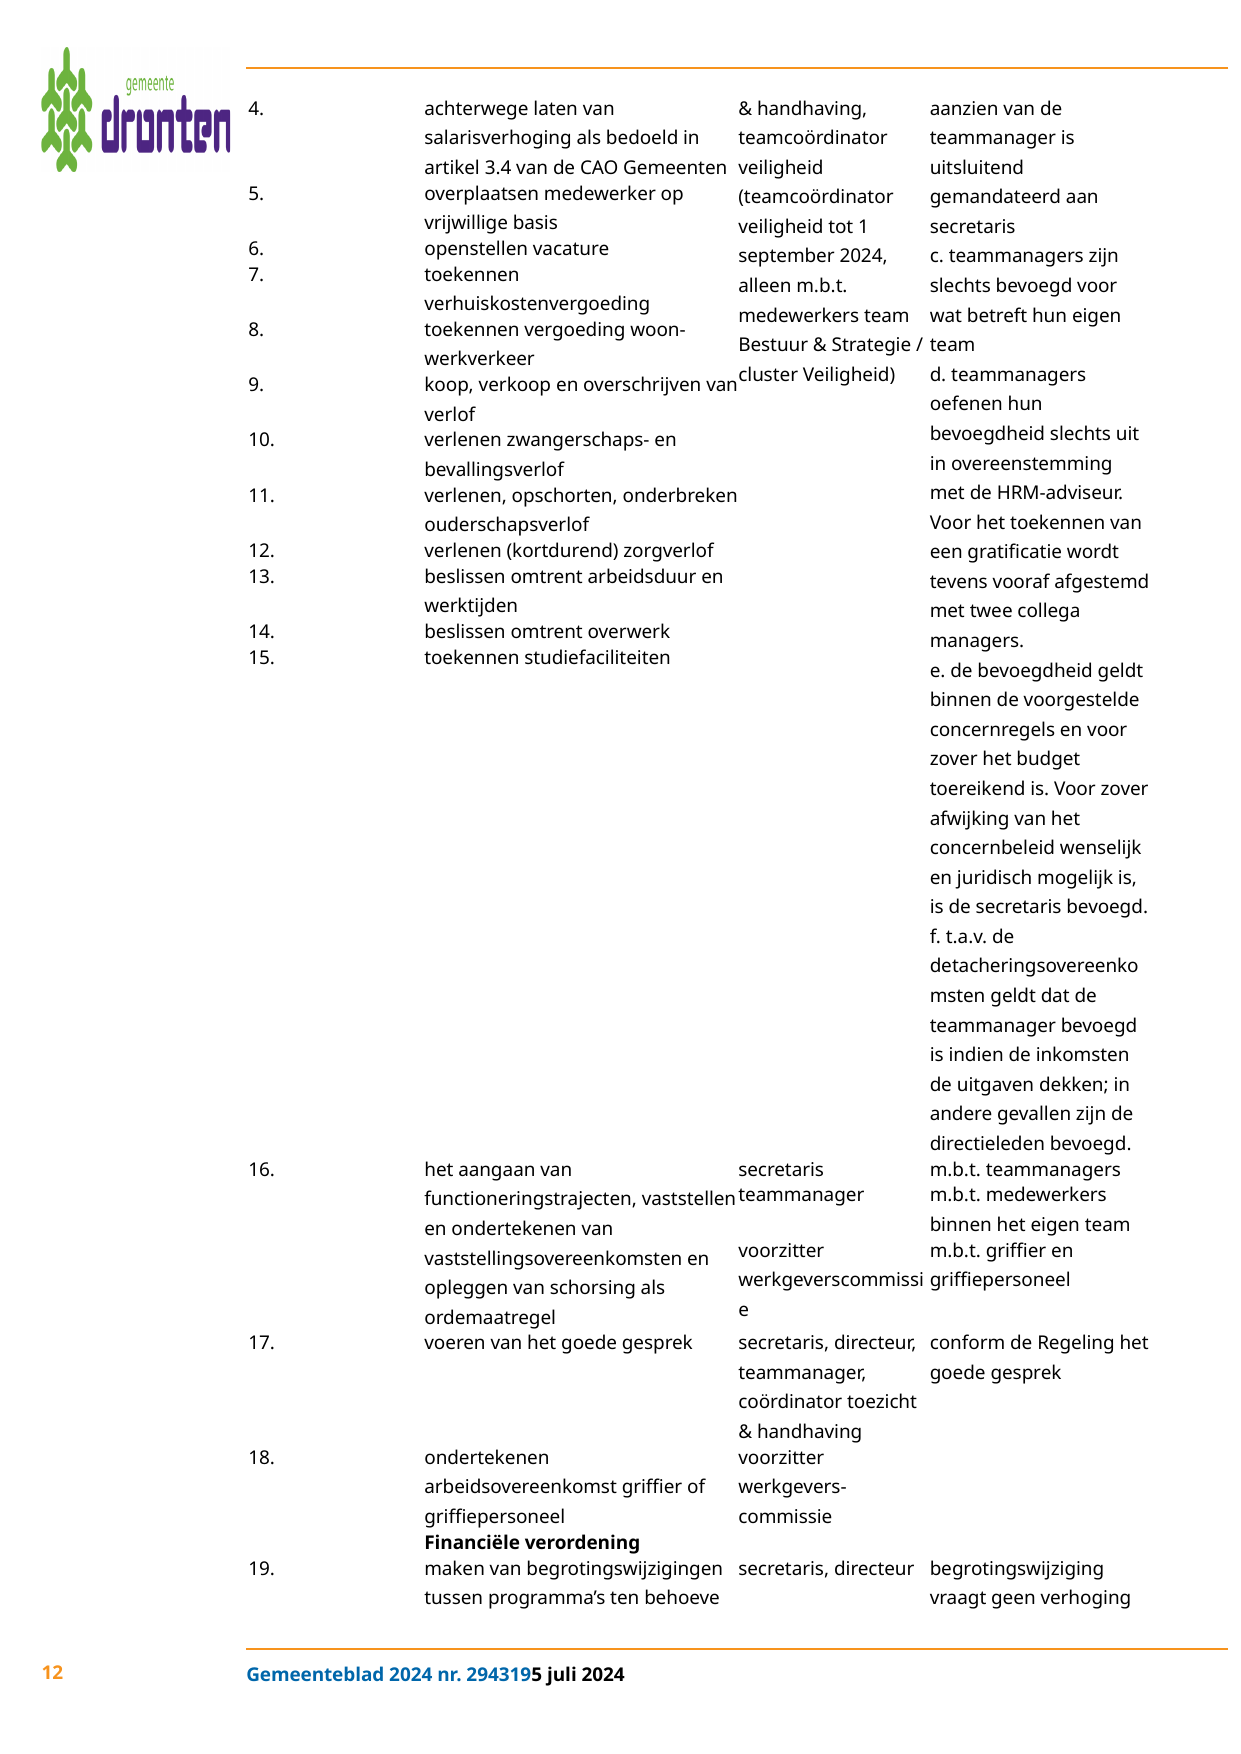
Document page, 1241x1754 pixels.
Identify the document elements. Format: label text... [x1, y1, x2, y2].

table_cell toekennen verhuiskostenvergoeding [424, 261, 738, 316]
table_cell verlenen (kortdurend) zorgverlof [424, 537, 738, 563]
table_cell beslissen omtrent arbeidsduur en werktijden [424, 563, 738, 618]
table_cell 4. [248, 95, 424, 180]
table_cell 8. [248, 316, 424, 371]
table_cell Financiële verordening [424, 1529, 1152, 1555]
table_cell m.b.t. medewerkers binnen het eigen team [930, 1182, 1152, 1237]
table_cell teammanager [738, 1182, 929, 1237]
table_cell overplaatsen medewerker op vrijwillige basis [424, 180, 738, 235]
table_cell 5. [248, 180, 424, 235]
table_cell 10. [248, 427, 424, 482]
table_cell het aangaan van functioneringstrajecten, vaststellen en ondertekenen van vaststellingsovereenkomsten en opleggen van schorsing als ordemaatregel [424, 1156, 738, 1329]
table_cell toekennen vergoeding woon- werkverkeer [424, 316, 738, 371]
table_cell 13. [248, 563, 424, 618]
table_cell conform de Regeling het goede gesprek [930, 1330, 1152, 1444]
table_cell voeren van het goede gesprek [424, 1330, 738, 1444]
table_cell voorzitter werkgevers-commissie [738, 1444, 929, 1529]
table_cell 14. [248, 618, 424, 644]
picture [41, 47, 231, 172]
table_cell verlenen, opschorten, onderbreken ouderschapsverlof [424, 482, 738, 537]
table_cell 6. [248, 235, 424, 261]
table_cell secretaris, directeur, teammanager, coördinator toezicht & handhaving [738, 1330, 929, 1444]
table_cell openstellen vacature [424, 235, 738, 261]
table_cell 16. [248, 1156, 424, 1329]
table_cell begrotingswijziging vraagt geen verhoging [930, 1555, 1152, 1610]
table_cell aanzien van de teammanager is uitsluitend gemandateerd aan secretaris c. teammanagers zijn slechts bevoegd voor wat betreft hun eigen team d. teammanagers oefenen hun bevoegdheid slechts uit in overeenstemming met de HRM-adviseur. Voor het toekennen van een gratificatie wordt tevens vooraf afgestemd met twee collega managers. e. de bevoegdheid geldt binnen de voorgestelde concernregels en voor zover het budget toereikend is. Voor zover afwijking van het concernbeleid wenselijk en juridisch mogelijk is, is de secretaris bevoegd. f. t.a.v. de detacheringsovereenkomsten geldt dat de teammanager bevoegd is indien de inkomsten de uitgaven dekken; in andere gevallen zijn de directieleden bevoegd. [930, 95, 1152, 1156]
table_cell 9. [248, 371, 424, 427]
table_cell [248, 1529, 424, 1555]
table_cell achterwege laten van salarisverhoging als bedoeld in artikel 3.4 van de CAO Gemeenten [424, 95, 738, 180]
table_cell secretaris [738, 1156, 929, 1182]
table_cell toekennen studiefaciliteiten [424, 644, 738, 1156]
table_cell 12. [248, 537, 424, 563]
table_cell beslissen omtrent overwerk [424, 618, 738, 644]
table_cell 19. [248, 1555, 424, 1610]
table_cell 15. [248, 644, 424, 1156]
table_cell voorzitter werkgeverscommissie [738, 1237, 929, 1329]
table_cell maken van begrotingswijzigingen tussen programma’s ten behoeve [424, 1555, 738, 1610]
table_cell 18. [248, 1444, 424, 1529]
table_cell & handhaving, teamcoördinator veiligheid (teamcoördinator veiligheid tot 1 september 2024, alleen m.b.t. medewerkers team Bestuur & Strategie / cluster Veiligheid) [738, 95, 929, 1156]
table_cell [930, 1444, 1152, 1529]
table_cell m.b.t. teammanagers [930, 1156, 1152, 1182]
table_cell verlenen zwangerschaps- en bevallingsverlof [424, 427, 738, 482]
table_cell 7. [248, 261, 424, 316]
table_cell 11. [248, 482, 424, 537]
table_cell ondertekenen arbeidsovereenkomst griffier of griffiepersoneel [424, 1444, 738, 1529]
table_cell m.b.t. griffier en griffiepersoneel [930, 1237, 1152, 1329]
table_cell koop, verkoop en overschrijven van verlof [424, 371, 738, 427]
table_cell 17. [248, 1330, 424, 1444]
table_cell secretaris, directeur [738, 1555, 929, 1610]
